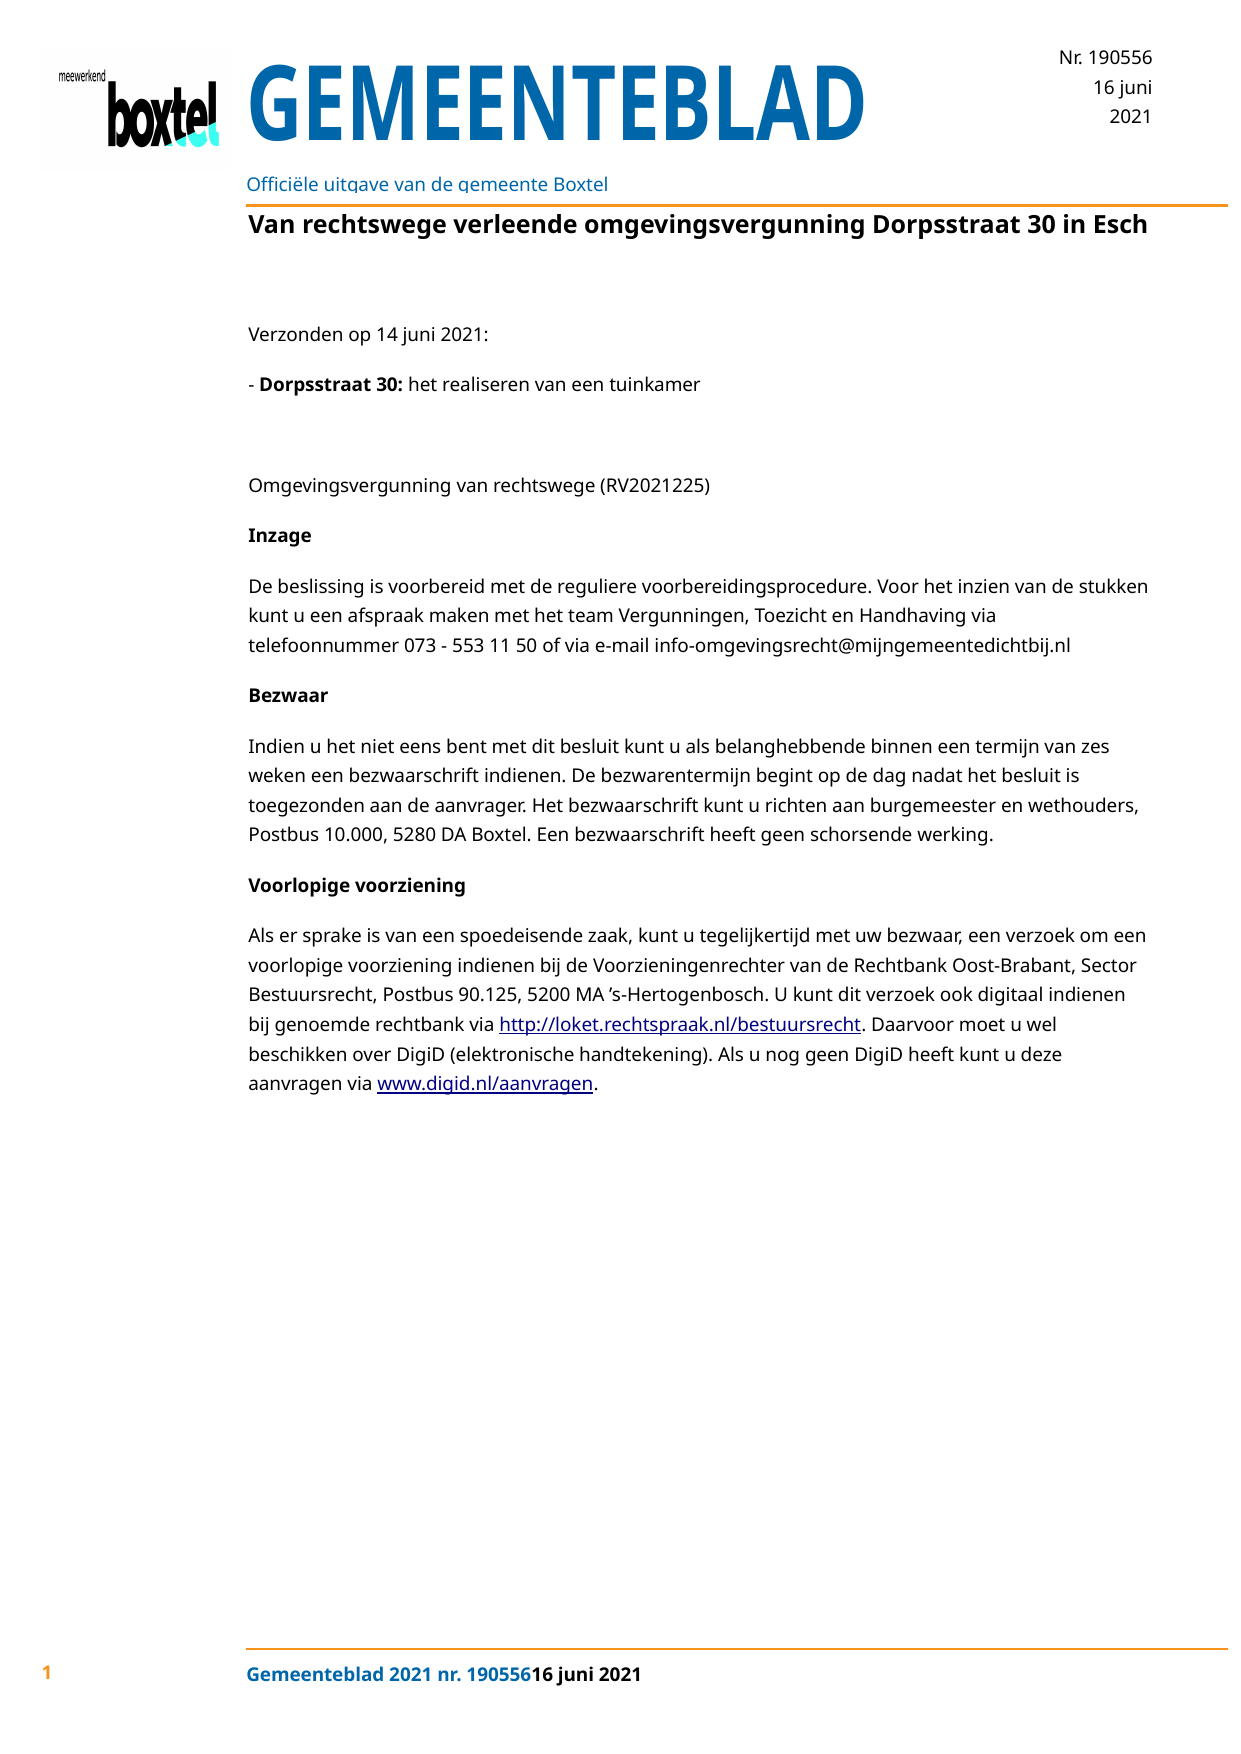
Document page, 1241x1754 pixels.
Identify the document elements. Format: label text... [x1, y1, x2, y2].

text Verzonden op 14 juni 2021: [248, 321, 1152, 346]
text Voorlopige voorziening [248, 872, 1152, 898]
text Indien u het niet eens bent met dit besluit kunt u als belanghebbende binnen een termijn van zes weken een bezwaarschrift indienen. De bezwarentermijn begint op de dag nadat het besluit is toegezonden aan de aanvrager. Het bezwaarschrift kunt u richten aan burgemeester en wethouders, Postbus 10.000, 5280 DA Boxtel. Een bezwaarschrift heeft geen schorsende werking. [248, 733, 1152, 847]
text Inzage [248, 522, 1152, 548]
text Van rechtswege verleende omgevingsvergunning Dorpsstraat 30 in Esch [248, 207, 1152, 241]
picture [41, 47, 231, 172]
text Omgevingsvergunning van rechtswege (RV2021225) [248, 472, 1152, 498]
text Bezwaar [248, 682, 1152, 708]
text De beslissing is voorbereid met de reguliere voorbereidingsprocedure. Voor het inzien van de stukken kunt u een afspraak maken met het team Vergunningen, Toezicht en Handhaving via telefoonnummer 073 - 553 11 50 of via e-mail info-omgevingsrecht@mijngemeentedichtbij.nl [248, 573, 1152, 658]
text - Dorpsstraat 30: het realiseren van een tuinkamer [248, 371, 1152, 397]
text Als er sprake is van een spoedeisende zaak, kunt u tegelijkertijd met uw bezwaar, een verzoek om een voorlopige voorziening indienen bij de Voorzieningenrechter van de Rechtbank Oost-Brabant, Sector Bestuursrecht, Postbus 90.125, 5200 MA ’s-Hertogenbosch. U kunt dit verzoek ook digitaal indienen bij genoemde rechtbank via http://loket.rechtspraak.nl/bestuursrecht. Daarvoor moet u wel beschikken over DigiD (elektronische handtekening). Als u nog geen DigiD heeft kunt u deze aanvragen via www.digid.nl/aanvragen. [248, 922, 1152, 1096]
